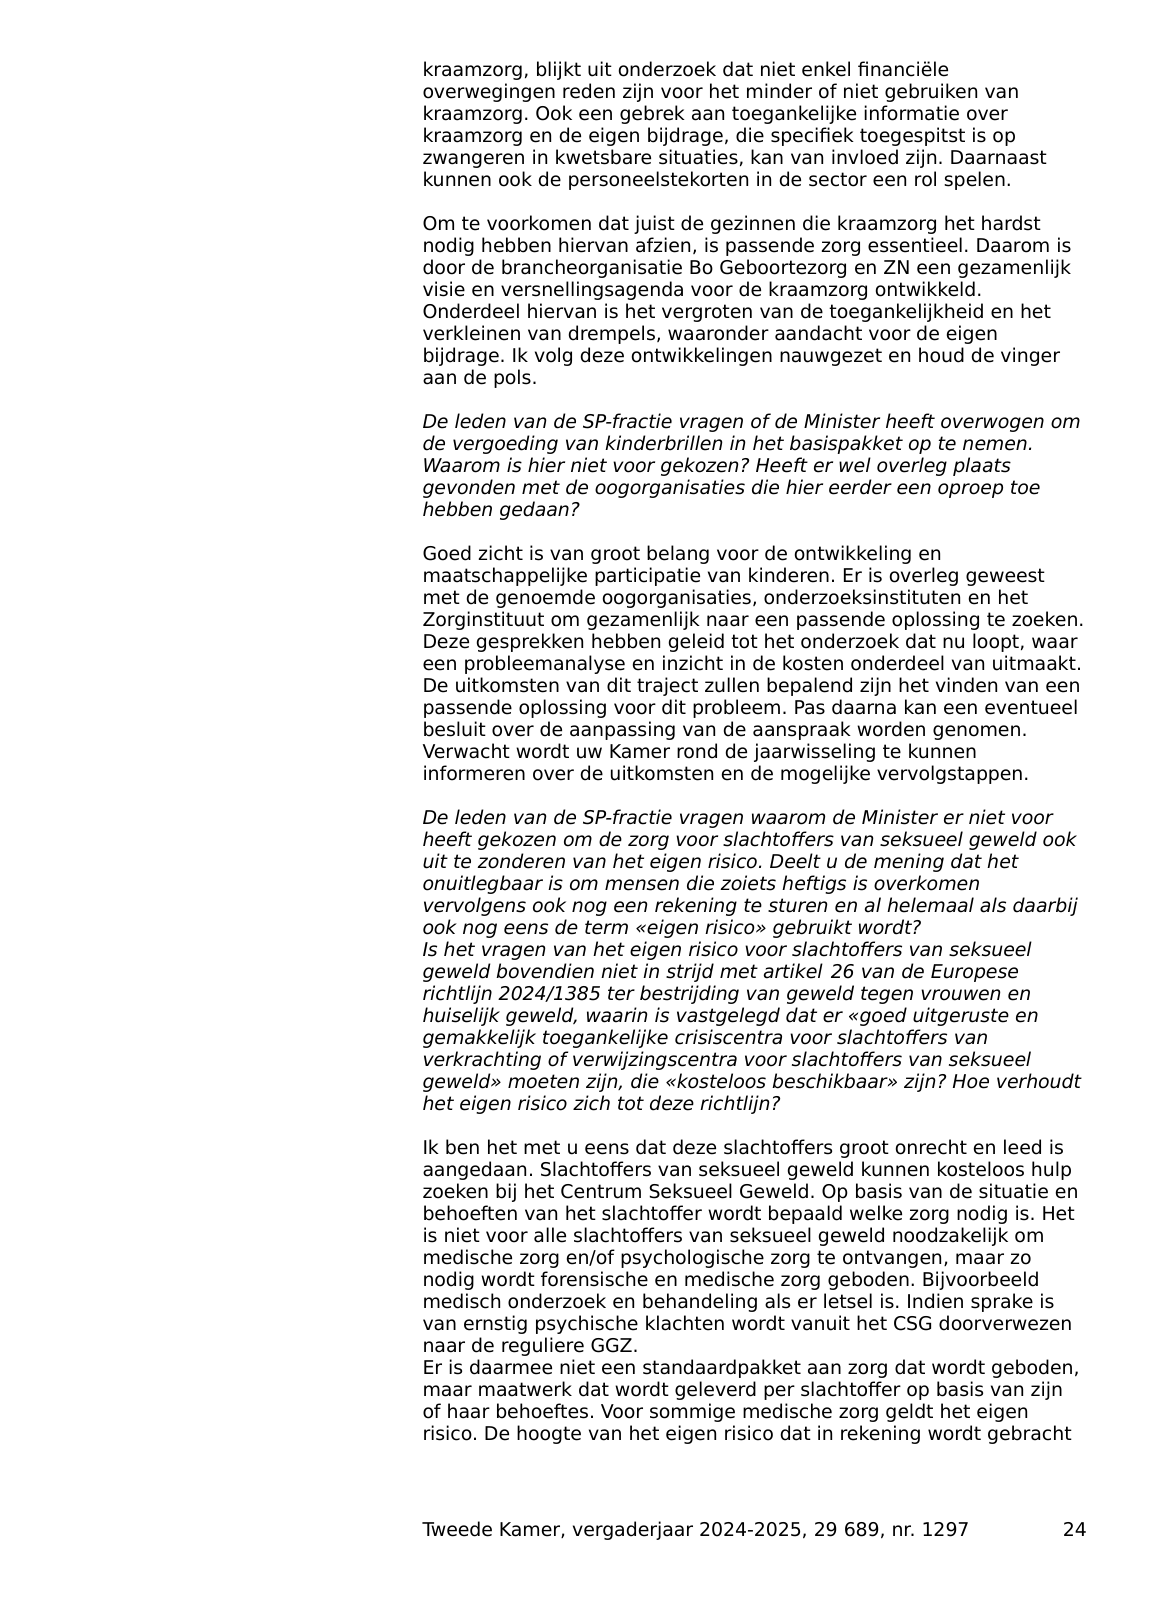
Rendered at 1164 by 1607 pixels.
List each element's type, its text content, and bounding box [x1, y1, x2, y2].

text Is het vragen van het eigen risico voor slachtoffers van seksueel geweld bovendien niet in strijd met artikel 26 van de Europese richtlijn 2024/1385 ter bestrijding van geweld tegen vrouwen en huiselijk geweld, waarin is vastgelegd dat er «goed uitgeruste en gemakkelijk toegankelijke crisiscentra voor slachtoffers van verkrachting of verwijzingscentra voor slachtoffers van seksueel geweld» moeten zijn, die «kosteloos beschikbaar» zijn? Hoe verhoudt het eigen risico zich tot deze richtlijn? [422, 939, 1087, 1115]
text Er is daarmee niet een standaardpakket aan zorg dat wordt geboden, maar maatwerk dat wordt geleverd per slachtoffer op basis van zijn of haar behoeftes. Voor sommige medische zorg geldt het eigen risico. De hoogte van het eigen risico dat in rekening wordt gebracht [422, 1357, 1087, 1445]
text kraamzorg, blijkt uit onderzoek dat niet enkel financiële overwegingen reden zijn voor het minder of niet gebruiken van kraamzorg. Ook een gebrek aan toegankelijke informatie over kraamzorg en de eigen bijdrage, die specifiek toegespitst is op zwangeren in kwetsbare situaties, kan van invloed zijn. Daarnaast kunnen ook de personeelstekorten in de sector een rol spelen. [422, 59, 1087, 191]
text Goed zicht is van groot belang voor de ontwikkeling en maatschappelijke participatie van kinderen. Er is overleg geweest met de genoemde oogorganisaties, onderzoeksinstituten en het Zorginstituut om gezamenlijk naar een passende oplossing te zoeken. Deze gesprekken hebben geleid tot het onderzoek dat nu loopt, waar een probleemanalyse en inzicht in de kosten onderdeel van uitmaakt. De uitkomsten van dit traject zullen bepalend zijn het vinden van een passende oplossing voor dit probleem. Pas daarna kan een eventueel besluit over de aanpassing van de aanspraak worden genomen. Verwacht wordt uw Kamer rond de jaarwisseling te kunnen informeren over de uitkomsten en de mogelijke vervolgstappen. [422, 543, 1087, 785]
text Om te voorkomen dat juist de gezinnen die kraamzorg het hardst nodig hebben hiervan afzien, is passende zorg essentieel. Daarom is door de brancheorganisatie Bo Geboortezorg en ZN een gezamenlijk visie en versnellingsagenda voor de kraamzorg ontwikkeld. Onderdeel hiervan is het vergroten van de toegankelijkheid en het verkleinen van drempels, waaronder aandacht voor de eigen bijdrage. Ik volg deze ontwikkelingen nauwgezet en houd de vinger aan de pols. [422, 213, 1087, 389]
text De leden van de SP-fractie vragen waarom de Minister er niet voor heeft gekozen om de zorg voor slachtoffers van seksueel geweld ook uit te zonderen van het eigen risico. Deelt u de mening dat het onuitlegbaar is om mensen die zoiets heftigs is overkomen vervolgens ook nog een rekening te sturen en al helemaal als daarbij ook nog eens de term «eigen risico» gebruikt wordt? [422, 807, 1087, 939]
text Ik ben het met u eens dat deze slachtoffers groot onrecht en leed is aangedaan. Slachtoffers van seksueel geweld kunnen kosteloos hulp zoeken bij het Centrum Seksueel Geweld. Op basis van de situatie en behoeften van het slachtoffer wordt bepaald welke zorg nodig is. Het is niet voor alle slachtoffers van seksueel geweld noodzakelijk om medische zorg en/of psychologische zorg te ontvangen, maar zo nodig wordt forensische en medische zorg geboden. Bijvoorbeeld medisch onderzoek en behandeling als er letsel is. Indien sprake is van ernstig psychische klachten wordt vanuit het CSG doorverwezen naar de reguliere GGZ. [422, 1137, 1087, 1357]
text De leden van de SP-fractie vragen of de Minister heeft overwogen om de vergoeding van kinderbrillen in het basispakket op te nemen. Waarom is hier niet voor gekozen? Heeft er wel overleg plaats gevonden met de oogorganisaties die hier eerder een oproep toe hebben gedaan? [422, 411, 1087, 521]
